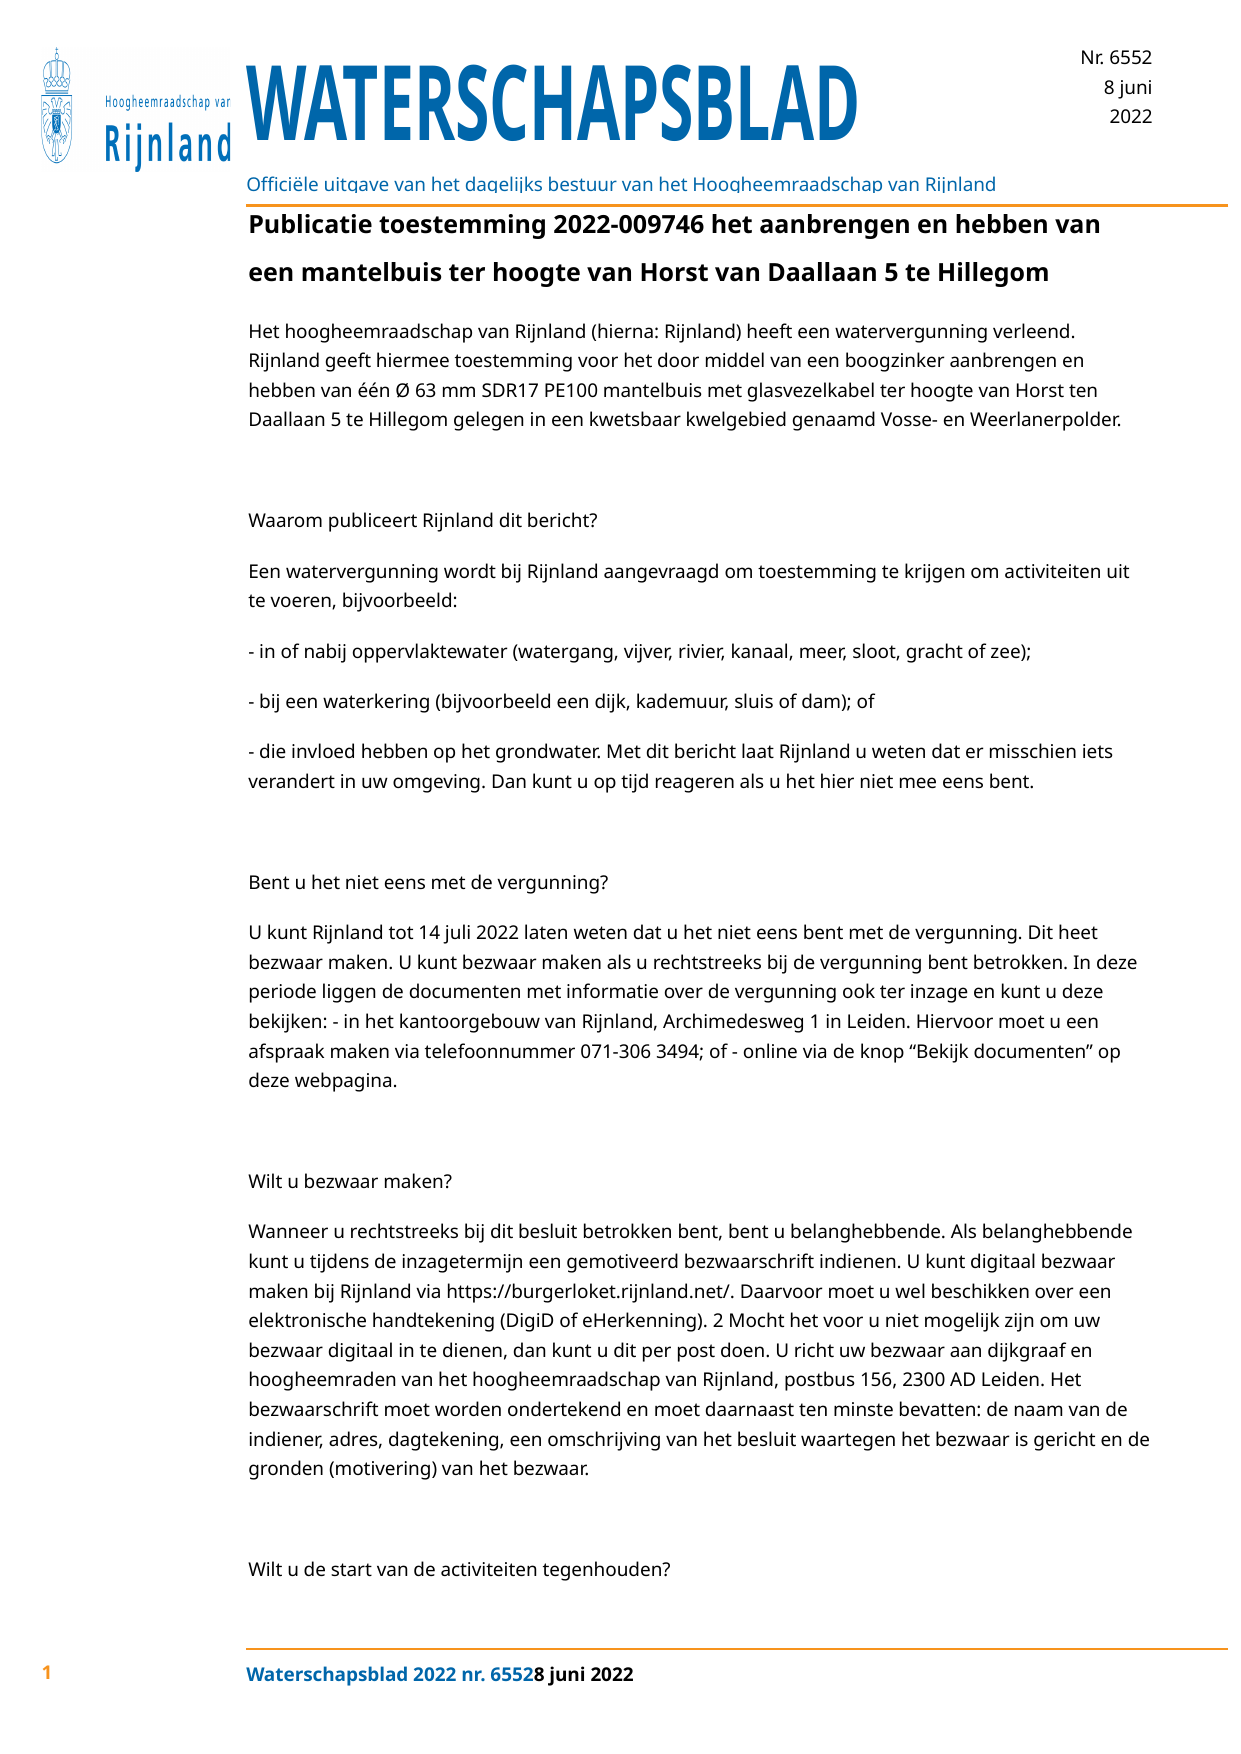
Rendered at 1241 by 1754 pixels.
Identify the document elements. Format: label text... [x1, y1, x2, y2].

text - die invloed hebben op het grondwater. Met dit bericht laat Rijnland u weten dat er misschien iets verandert in uw omgeving. Dan kunt u op tijd reageren als u het hier niet mee eens bent. [248, 739, 1152, 794]
text Wilt u de start van de activiteiten tegenhouden? [248, 1556, 1152, 1582]
picture [41, 47, 231, 172]
text Wilt u bezwaar maken? [248, 1168, 1152, 1194]
text Publicatie toestemming 2022-009746 het aanbrengen en hebben van een mantelbuis ter hoogte van Horst van Daallaan 5 te Hillegom [248, 207, 1152, 288]
text - bij een waterkering (bijvoorbeeld een dijk, kademuur, sluis of dam); of [248, 688, 1152, 714]
text Wanneer u rechtstreeks bij dit besluit betrokken bent, bent u belanghebbende. Als belanghebbende kunt u tijdens de inzagetermijn een gemotiveerd bezwaarschrift indienen. U kunt digitaal bezwaar maken bij Rijnland via https://burgerloket.rijnland.net/. Daarvoor moet u wel beschikken over een elektronische handtekening (DigiD of eHerkenning). 2 Mocht het voor u niet mogelijk zijn om uw bezwaar digitaal in te dienen, dan kunt u dit per post doen. U richt uw bezwaar aan dijkgraaf en hoogheemraden van het hoogheemraadschap van Rijnland, postbus 156, 2300 AD Leiden. Het bezwaarschrift moet worden ondertekend en moet daarnaast ten minste bevatten: de naam van de indiener, adres, dagtekening, een omschrijving van het besluit waartegen het bezwaar is gericht en de gronden (motivering) van het bezwaar. [248, 1219, 1152, 1481]
text Bent u het niet eens met de vergunning? [248, 869, 1152, 895]
text Waarom publiceert Rijnland dit bericht? [248, 507, 1152, 533]
text Het hoogheemraadschap van Rijnland (hierna: Rijnland) heeft een watervergunning verleend. Rijnland geeft hiermee toestemming voor het door middel van een boogzinker aanbrengen en hebben van één Ø 63 mm SDR17 PE100 mantelbuis met glasvezelkabel ter hoogte van Horst ten Daallaan 5 te Hillegom gelegen in een kwetsbaar kwelgebied genaamd Vosse- en Weerlanerpolder. [248, 318, 1152, 432]
text Een watervergunning wordt bij Rijnland aangevraagd om toestemming te krijgen om activiteiten uit te voeren, bijvoorbeeld: [248, 558, 1152, 613]
text - in of nabij oppervlaktewater (watergang, vijver, rivier, kanaal, meer, sloot, gracht of zee); [248, 638, 1152, 664]
text U kunt Rijnland tot 14 juli 2022 laten weten dat u het niet eens bent met de vergunning. Dit heet bezwaar maken. U kunt bezwaar maken als u rechtstreeks bij de vergunning bent betrokken. In deze periode liggen de documenten met informatie over de vergunning ook ter inzage en kunt u deze bekijken: - in het kantoorgebouw van Rijnland, Archimedesweg 1 in Leiden. Hiervoor moet u een afspraak maken via telefoonnummer 071-306 3494; of - online via de knop “Bekijk documenten” op deze webpagina. [248, 919, 1152, 1093]
